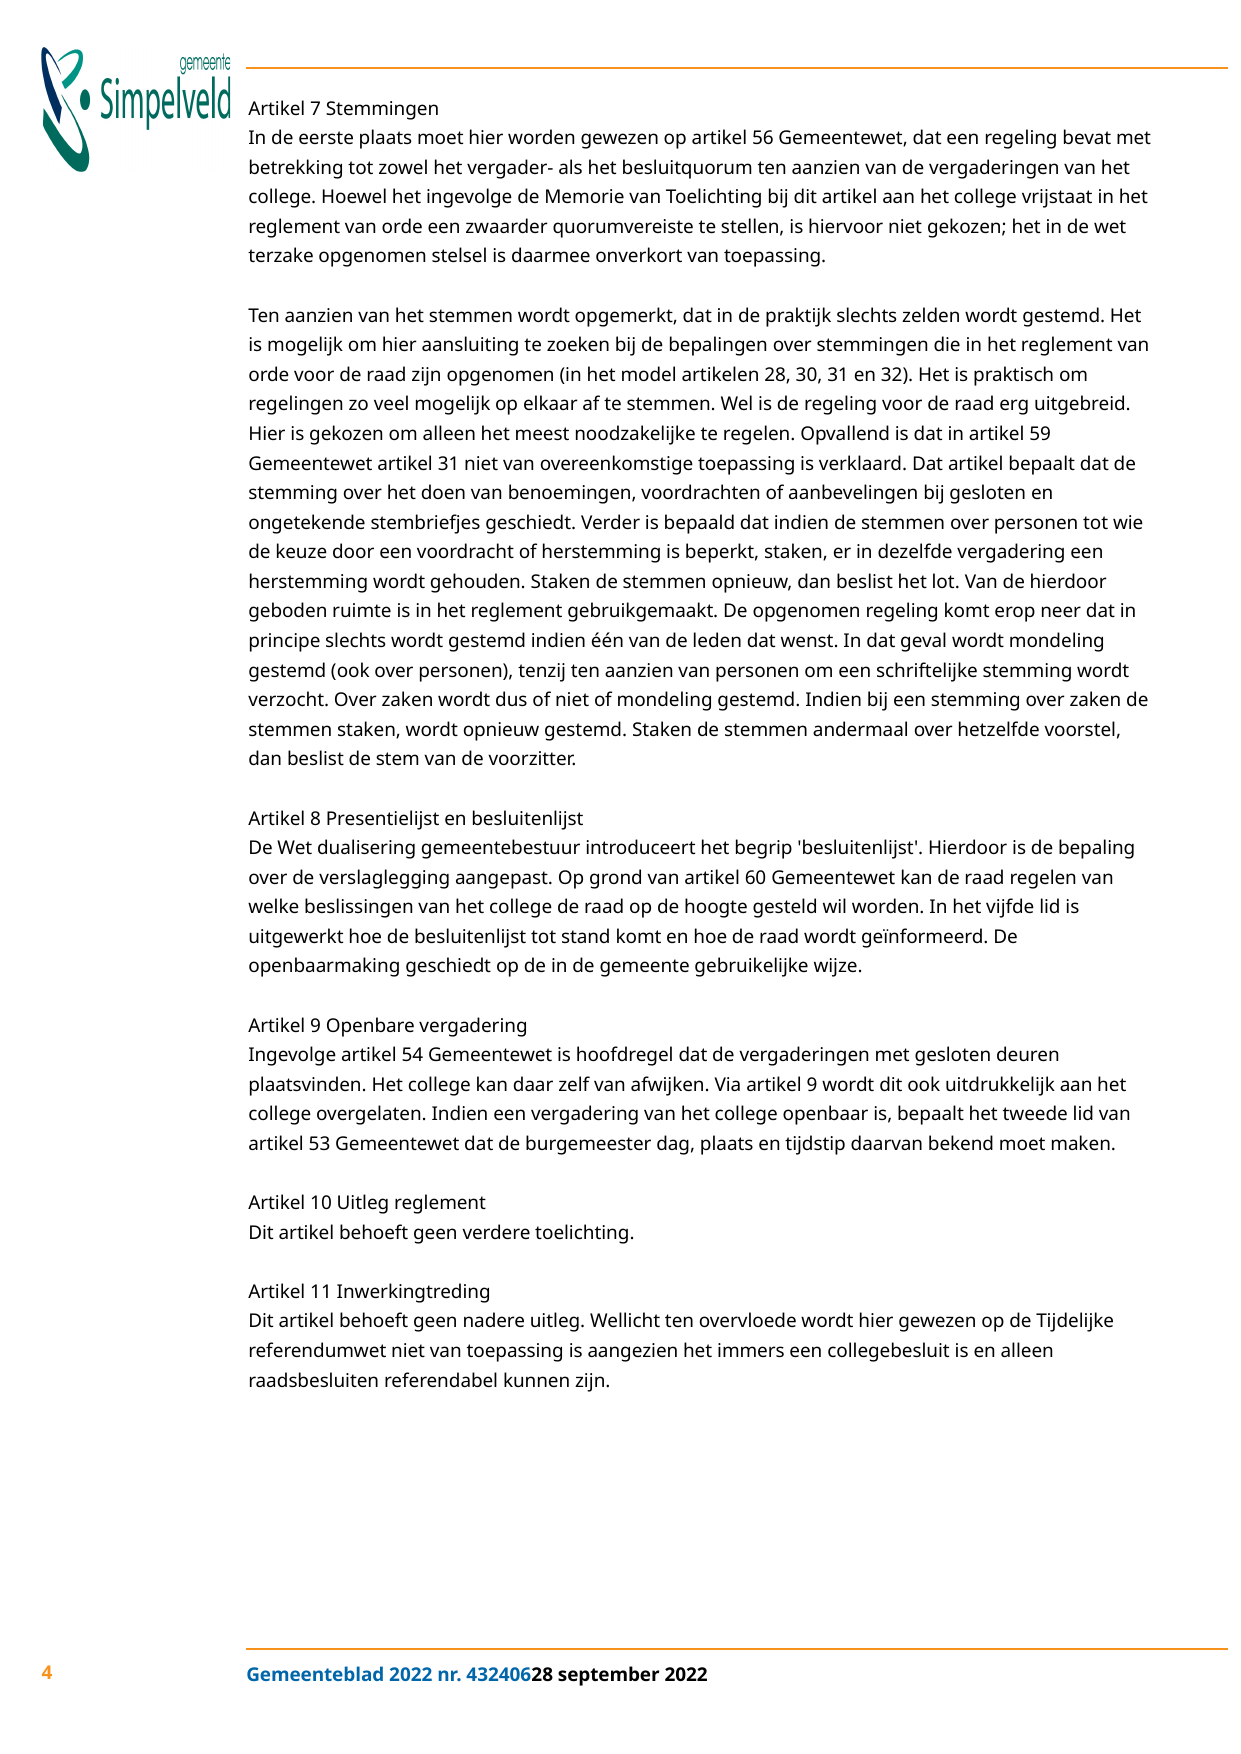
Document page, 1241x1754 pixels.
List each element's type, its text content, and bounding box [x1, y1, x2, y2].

text Ingevolge artikel 54 Gemeentewet is hoofdregel dat de vergaderingen met gesloten deuren plaatsvinden. Het college kan daar zelf van afwijken. Via artikel 9 wordt dit ook uitdrukkelijk aan het college overgelaten. Indien een vergadering van het college openbaar is, bepaalt het tweede lid van artikel 53 Gemeentewet dat de burgemeester dag, plaats en tijdstip daarvan bekend moet maken. [248, 1041, 1152, 1156]
text Artikel 11 Inwerkingtreding [248, 1278, 1152, 1304]
text In de eerste plaats moet hier worden gewezen op artikel 56 Gemeentewet, dat een regeling bevat met betrekking tot zowel het vergader- als het besluitquorum ten aanzien van de vergaderingen van het college. Hoewel het ingevolge de Memorie van Toelichting bij dit artikel aan het college vrijstaat in het reglement van orde een zwaarder quorumvereiste te stellen, is hiervoor niet gekozen; het in de wet terzake opgenomen stelsel is daarmee onverkort van toepassing. [248, 124, 1152, 268]
text Artikel 8 Presentielijst en besluitenlijst [248, 805, 1152, 831]
text Artikel 10 Uitleg reglement [248, 1189, 1152, 1215]
text De Wet dualisering gemeentebestuur introduceert het begrip 'besluitenlijst'. Hierdoor is de bepaling over de verslaglegging aangepast. Op grond van artikel 60 Gemeentewet kan de raad regelen van welke beslissingen van het college de raad op de hoogte gesteld wil worden. In het vijfde lid is uitgewerkt hoe de besluitenlijst tot stand komt en hoe de raad wordt geïnformeerd. De openbaarmaking geschiedt op de in de gemeente gebruikelijke wijze. [248, 834, 1152, 978]
text Artikel 7 Stemmingen [248, 95, 1152, 121]
text Dit artikel behoeft geen nadere uitleg. Wellicht ten overvloede wordt hier gewezen op de Tijdelijke referendumwet niet van toepassing is aangezien het immers een collegebesluit is en alleen raadsbesluiten referendabel kunnen zijn. [248, 1308, 1152, 1393]
picture [41, 47, 231, 172]
text Artikel 9 Openbare vergadering [248, 1012, 1152, 1038]
text Ten aanzien van het stemmen wordt opgemerkt, dat in de praktijk slechts zelden wordt gestemd. Het is mogelijk om hier aansluiting te zoeken bij de bepalingen over stemmingen die in het reglement van orde voor de raad zijn opgenomen (in het model artikelen 28, 30, 31 en 32). Het is praktisch om regelingen zo veel mogelijk op elkaar af te stemmen. Wel is de regeling voor de raad erg uitgebreid. Hier is gekozen om alleen het meest noodzakelijke te regelen. Opvallend is dat in artikel 59 Gemeentewet artikel 31 niet van overeenkomstige toepassing is verklaard. Dat artikel bepaalt dat de stemming over het doen van benoemingen, voordrachten of aanbevelingen bij gesloten en ongetekende stembriefjes geschiedt. Verder is bepaald dat indien de stemmen over personen tot wie de keuze door een voordracht of herstemming is beperkt, staken, er in dezelfde vergadering een herstemming wordt gehouden. Staken de stemmen opnieuw, dan beslist het lot. Van de hierdoor geboden ruimte is in het reglement gebruikgemaakt. De opgenomen regeling komt erop neer dat in principe slechts wordt gestemd indien één van de leden dat wenst. In dat geval wordt mondeling gestemd (ook over personen), tenzij ten aanzien van personen om een schriftelijke stemming wordt verzocht. Over zaken wordt dus of niet of mondeling gestemd. Indien bij een stemming over zaken de stemmen staken, wordt opnieuw gestemd. Staken de stemmen andermaal over hetzelfde voorstel, dan beslist de stem van de voorzitter. [248, 302, 1152, 771]
text Dit artikel behoeft geen verdere toelichting. [248, 1219, 1152, 1245]
